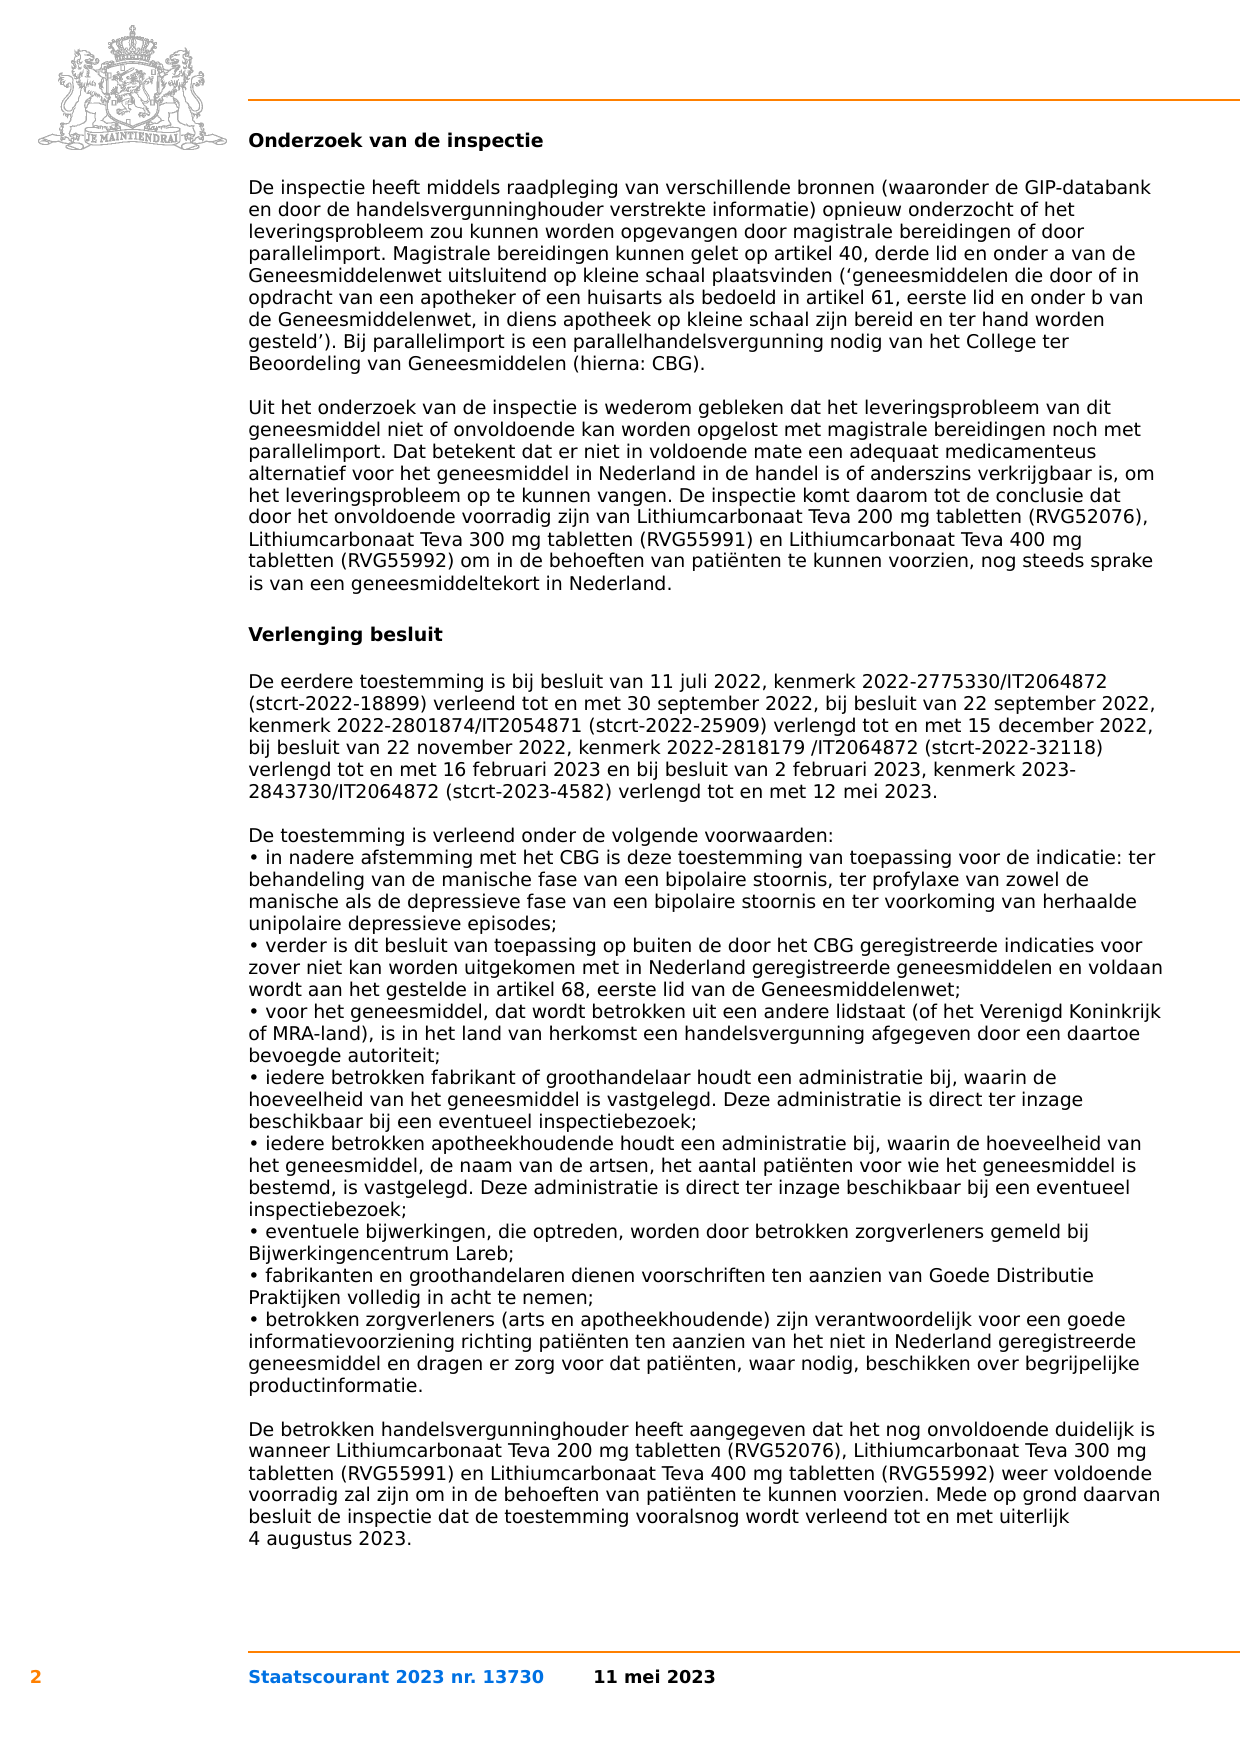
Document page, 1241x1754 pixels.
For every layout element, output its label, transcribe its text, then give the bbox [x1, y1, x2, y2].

text De betrokken handelsvergunninghouder heeft aangegeven dat het nog onvoldoende duidelijk is wanneer Lithiumcarbonaat Teva 200 mg tabletten (RVG52076), Lithiumcarbonaat Teva 300 mg tabletten (RVG55991) en Lithiumcarbonaat Teva 400 mg tabletten (RVG55992) weer voldoende voorradig zal zijn om in de behoeften van patiënten te kunnen voorzien. Mede op grond daarvan besluit de inspectie dat de toestemming vooralsnog wordt verleend tot en met uiterlijk 4 augustus 2023. [248, 1418, 1163, 1550]
text • iedere betrokken apotheekhoudende houdt een administratie bij, waarin de hoeveelheid van het geneesmiddel, de naam van de artsen, het aantal patiënten voor wie het geneesmiddel is bestemd, is vastgelegd. Deze administratie is direct ter inzage beschikbaar bij een eventueel inspectiebezoek; [248, 1133, 1163, 1221]
text De inspectie heeft middels raadpleging van verschillende bronnen (waaronder de GIP-databank en door de handelsvergunninghouder verstrekte informatie) opnieuw onderzocht of het leveringsprobleem zou kunnen worden opgevangen door magistrale bereidingen of door parallelimport. Magistrale bereidingen kunnen gelet op artikel 40, derde lid en onder a van de Geneesmiddelenwet uitsluitend op kleine schaal plaatsvinden (‘geneesmiddelen die door of in opdracht van een apotheker of een huisarts als bedoeld in artikel 61, eerste lid en onder b van de Geneesmiddelenwet, in diens apotheek op kleine schaal zijn bereid en ter hand worden gesteld’). Bij parallelimport is een parallelhandelsvergunning nodig van het College ter Beoordeling van Geneesmiddelen (hierna: CBG). [248, 177, 1163, 375]
subtitle Onderzoek van de inspectie [248, 130, 1163, 152]
text • verder is dit besluit van toepassing op buiten de door het CBG geregistreerde indicaties voor zover niet kan worden uitgekomen met in Nederland geregistreerde geneesmiddelen en voldaan wordt aan het gestelde in artikel 68, eerste lid van de Geneesmiddelenwet; [248, 935, 1163, 1001]
text • voor het geneesmiddel, dat wordt betrokken uit een andere lidstaat (of het Verenigd Koninkrijk of MRA-land), is in het land van herkomst een handelsvergunning afgegeven door een daartoe bevoegde autoriteit; [248, 1001, 1163, 1067]
picture [38, 25, 227, 150]
text De toestemming is verleend onder de volgende voorwaarden: [248, 825, 1163, 847]
text • fabrikanten en groothandelaren dienen voorschriften ten aanzien van Goede Distributie Praktijken volledig in acht te nemen; [248, 1265, 1163, 1309]
subtitle Verlenging besluit [248, 624, 1163, 646]
text • betrokken zorgverleners (arts en apotheekhoudende) zijn verantwoordelijk voor een goede informatievoorziening richting patiënten ten aanzien van het niet in Nederland geregistreerde geneesmiddel en dragen er zorg voor dat patiënten, waar nodig, beschikken over begrijpelijke productinformatie. [248, 1309, 1163, 1397]
text • in nadere afstemming met het CBG is deze toestemming van toepassing voor de indicatie: ter behandeling van de manische fase van een bipolaire stoornis, ter profylaxe van zowel de manische als de depressieve fase van een bipolaire stoornis en ter voorkoming van herhaalde unipolaire depressieve episodes; [248, 847, 1163, 935]
text Uit het onderzoek van de inspectie is wederom gebleken dat het leveringsprobleem van dit geneesmiddel niet of onvoldoende kan worden opgelost met magistrale bereidingen noch met parallelimport. Dat betekent dat er niet in voldoende mate een adequaat medicamenteus alternatief voor het geneesmiddel in Nederland in de handel is of anderszins verkrijgbaar is, om het leveringsprobleem op te kunnen vangen. De inspectie komt daarom tot de conclusie dat door het onvoldoende voorradig zijn van Lithiumcarbonaat Teva 200 mg tabletten (RVG52076), Lithiumcarbonaat Teva 300 mg tabletten (RVG55991) en Lithiumcarbonaat Teva 400 mg tabletten (RVG55992) om in de behoeften van patiënten te kunnen voorzien, nog steeds sprake is van een geneesmiddeltekort in Nederland. [248, 397, 1163, 594]
text De eerdere toestemming is bij besluit van 11 juli 2022, kenmerk 2022-2775330/IT2064872 (stcrt-2022-18899) verleend tot en met 30 september 2022, bij besluit van 22 september 2022, kenmerk 2022-2801874/IT2054871 (stcrt-2022-25909) verlengd tot en met 15 december 2022, bij besluit van 22 november 2022, kenmerk 2022-2818179 /IT2064872 (stcrt-2022-32118) verlengd tot en met 16 februari 2023 en bij besluit van 2 februari 2023, kenmerk 2023-2843730/IT2064872 (stcrt-2023-4582) verlengd tot en met 12 mei 2023. [248, 671, 1163, 803]
text • iedere betrokken fabrikant of groothandelaar houdt een administratie bij, waarin de hoeveelheid van het geneesmiddel is vastgelegd. Deze administratie is direct ter inzage beschikbaar bij een eventueel inspectiebezoek; [248, 1067, 1163, 1133]
text • eventuele bijwerkingen, die optreden, worden door betrokken zorgverleners gemeld bij Bijwerkingencentrum Lareb; [248, 1221, 1163, 1265]
